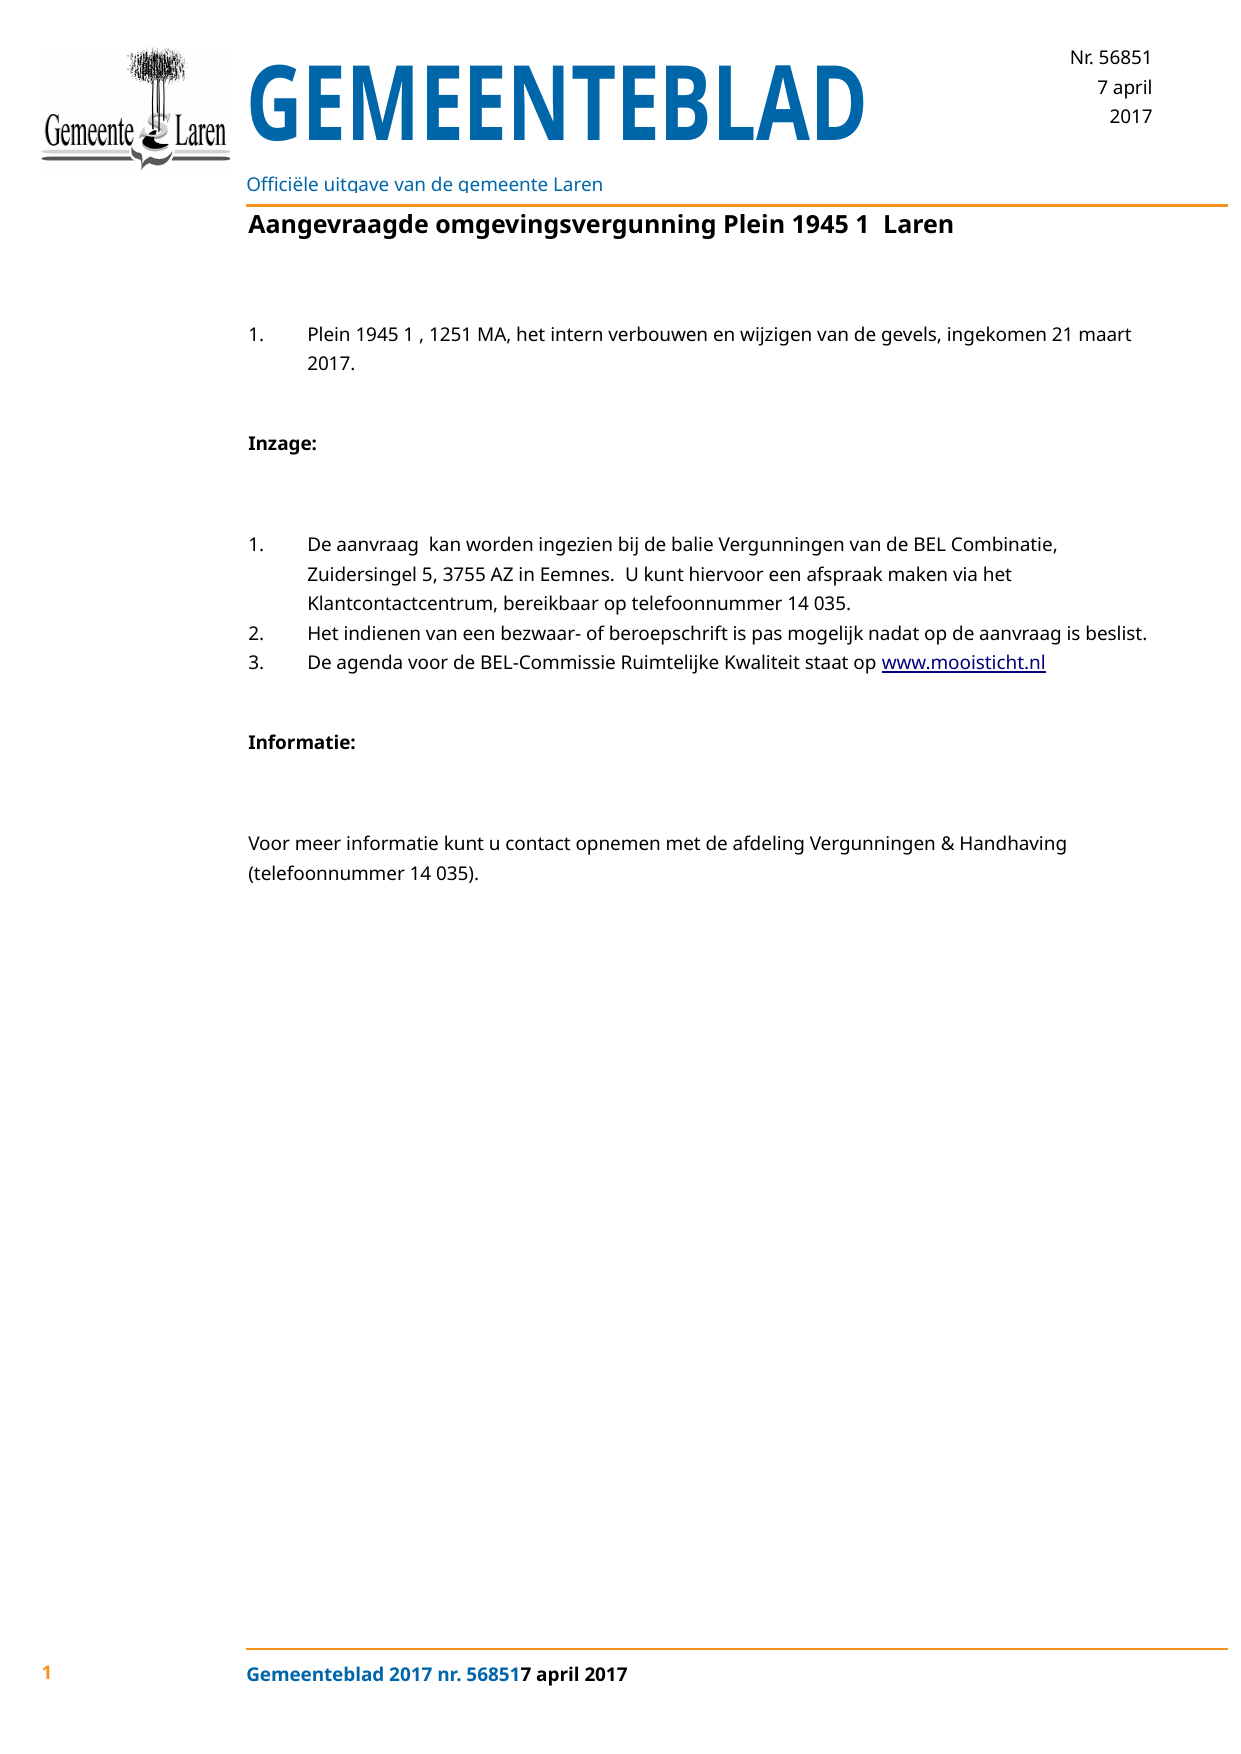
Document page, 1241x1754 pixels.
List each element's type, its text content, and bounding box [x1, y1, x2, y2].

text Voor meer informatie kunt u contact opnemen met de afdeling Vergunningen & Handhaving (telefoonnummer 14 035). [248, 830, 1152, 886]
text Informatie: [248, 729, 1152, 755]
list Plein 1945 1 , 1251 MA, het intern verbouwen en wijzigen van de gevels, ingekomen 21 maart 2017. [248, 321, 1152, 376]
list De aanvraag kan worden ingezien bij de balie Vergunningen van de BEL Combinatie, Zuidersingel 5, 3755 AZ in Eemnes. U kunt hiervoor een afspraak maken via het Klantcontactcentrum, bereikbaar op telefoonnummer 14 035. [248, 531, 1152, 616]
list Het indienen van een bezwaar- of beroepschrift is pas mogelijk nadat op de aanvraag is beslist. [248, 620, 1152, 646]
picture [41, 47, 231, 172]
list De agenda voor de BEL-Commissie Ruimtelijke Kwaliteit staat op www.mooisticht.nl [248, 649, 1152, 675]
text Aangevraagde omgevingsvergunning Plein 1945 1 Laren [248, 207, 1152, 241]
text Inzage: [248, 430, 1152, 456]
